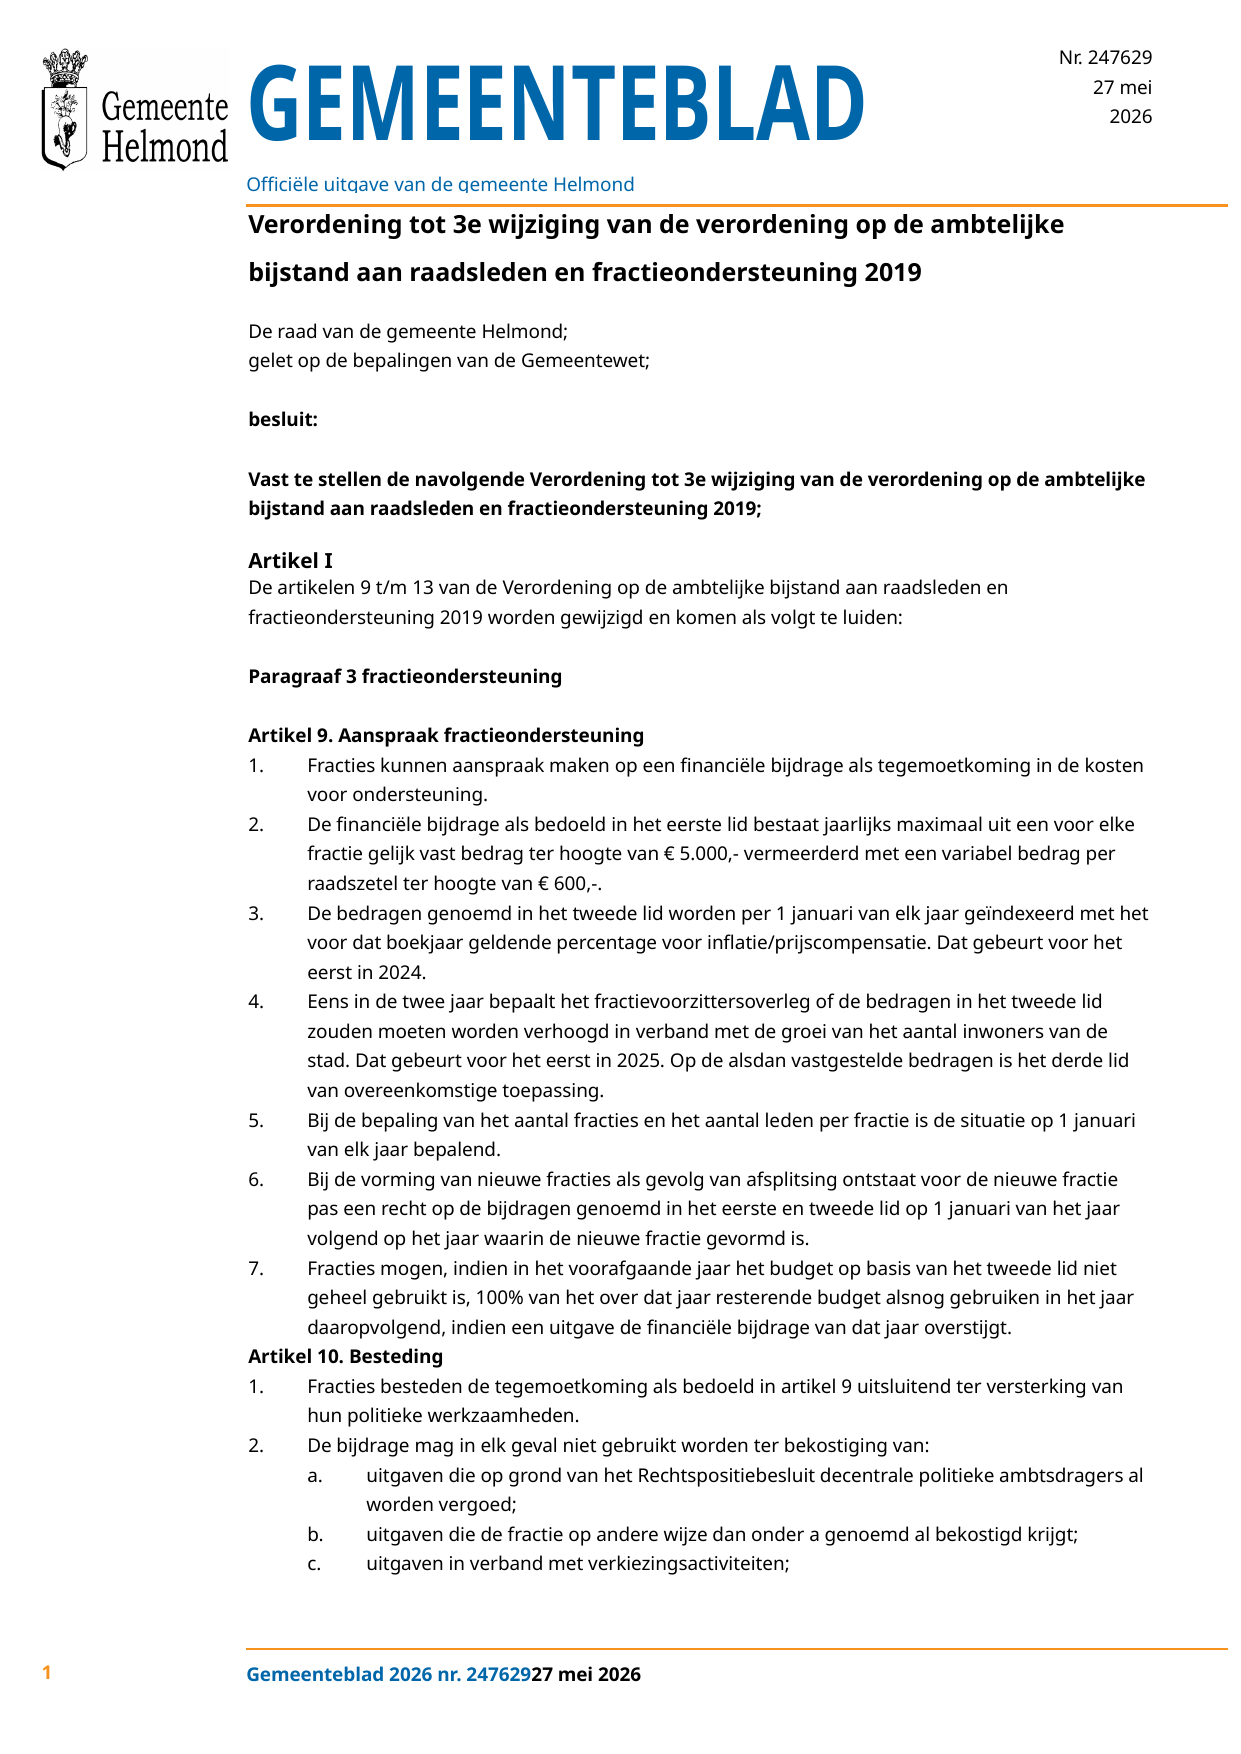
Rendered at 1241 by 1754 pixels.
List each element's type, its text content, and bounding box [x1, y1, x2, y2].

text Artikel I [248, 546, 1152, 574]
list Eens in de twee jaar bepaalt het fractievoorzittersoverleg of de bedragen in het tweede lid zouden moeten worden verhoogd in verband met de groei van het aantal inwoners van de stad. Dat gebeurt voor het eerst in 2025. Op de alsdan vastgestelde bedragen is het derde lid van overeenkomstige toepassing. [248, 988, 1152, 1103]
list Bij de vorming van nieuwe fracties als gevolg van afsplitsing ontstaat voor de nieuwe fractie pas een recht op de bijdragen genoemd in het eerste en tweede lid op 1 januari van het jaar volgend op het jaar waarin de nieuwe fractie gevormd is. [248, 1166, 1152, 1251]
list uitgaven in verband met verkiezingsactiviteiten; [307, 1551, 1152, 1576]
list De bijdrage mag in elk geval niet gebruikt worden ter bekostiging van: [248, 1432, 1152, 1458]
list Fracties mogen, indien in het voorafgaande jaar het budget op basis van het tweede lid niet geheel gebruikt is, 100% van het over dat jaar resterende budget alsnog gebruiken in het jaar daaropvolgend, indien een uitgave de financiële bijdrage van dat jaar overstijgt. [248, 1255, 1152, 1339]
text Artikel 10. Besteding [248, 1343, 1152, 1369]
list Fracties kunnen aanspraak maken op een financiële bijdrage als tegemoetkoming in de kosten voor ondersteuning. [248, 752, 1152, 807]
picture [41, 47, 231, 172]
list De bedragen genoemd in het tweede lid worden per 1 januari van elk jaar geïndexeerd met het voor dat boekjaar geldende percentage voor inflatie/prijscompensatie. Dat gebeurt voor het eerst in 2024. [248, 900, 1152, 984]
text De artikelen 9 t/m 13 van de Verordening op de ambtelijke bijstand aan raadsleden en fractieondersteuning 2019 worden gewijzigd en komen als volgt te luiden: [248, 574, 1152, 629]
text De raad van de gemeente Helmond; [248, 318, 1152, 344]
text Verordening tot 3e wijziging van de verordening op de ambtelijke bijstand aan raadsleden en fractieondersteuning 2019 [248, 207, 1152, 288]
text besluit: [248, 407, 1152, 432]
list De financiële bijdrage als bedoeld in het eerste lid bestaat jaarlijks maximaal uit een voor elke fractie gelijk vast bedrag ter hoogte van € 5.000,- vermeerderd met een variabel bedrag per raadszetel ter hoogte van € 600,-. [248, 811, 1152, 896]
text Artikel 9. Aanspraak fractieondersteuning [248, 722, 1152, 748]
text Paragraaf 3 fractieondersteuning [248, 663, 1152, 689]
list uitgaven die op grond van het Rechtspositiebesluit decentrale politieke ambtsdragers al worden vergoed; [307, 1462, 1152, 1517]
list uitgaven die de fractie op andere wijze dan onder a genoemd al bekostigd krijgt; [307, 1521, 1152, 1547]
list Bij de bepaling van het aantal fracties en het aantal leden per fractie is de situatie op 1 januari van elk jaar bepalend. [248, 1107, 1152, 1162]
text gelet op de bepalingen van de Gemeentewet; [248, 347, 1152, 373]
list Fracties besteden de tegemoetkoming als bedoeld in artikel 9 uitsluitend ter versterking van hun politieke werkzaamheden. [248, 1373, 1152, 1428]
text Vast te stellen de navolgende Verordening tot 3e wijziging van de verordening op de ambtelijke bijstand aan raadsleden en fractieondersteuning 2019; [248, 466, 1152, 521]
